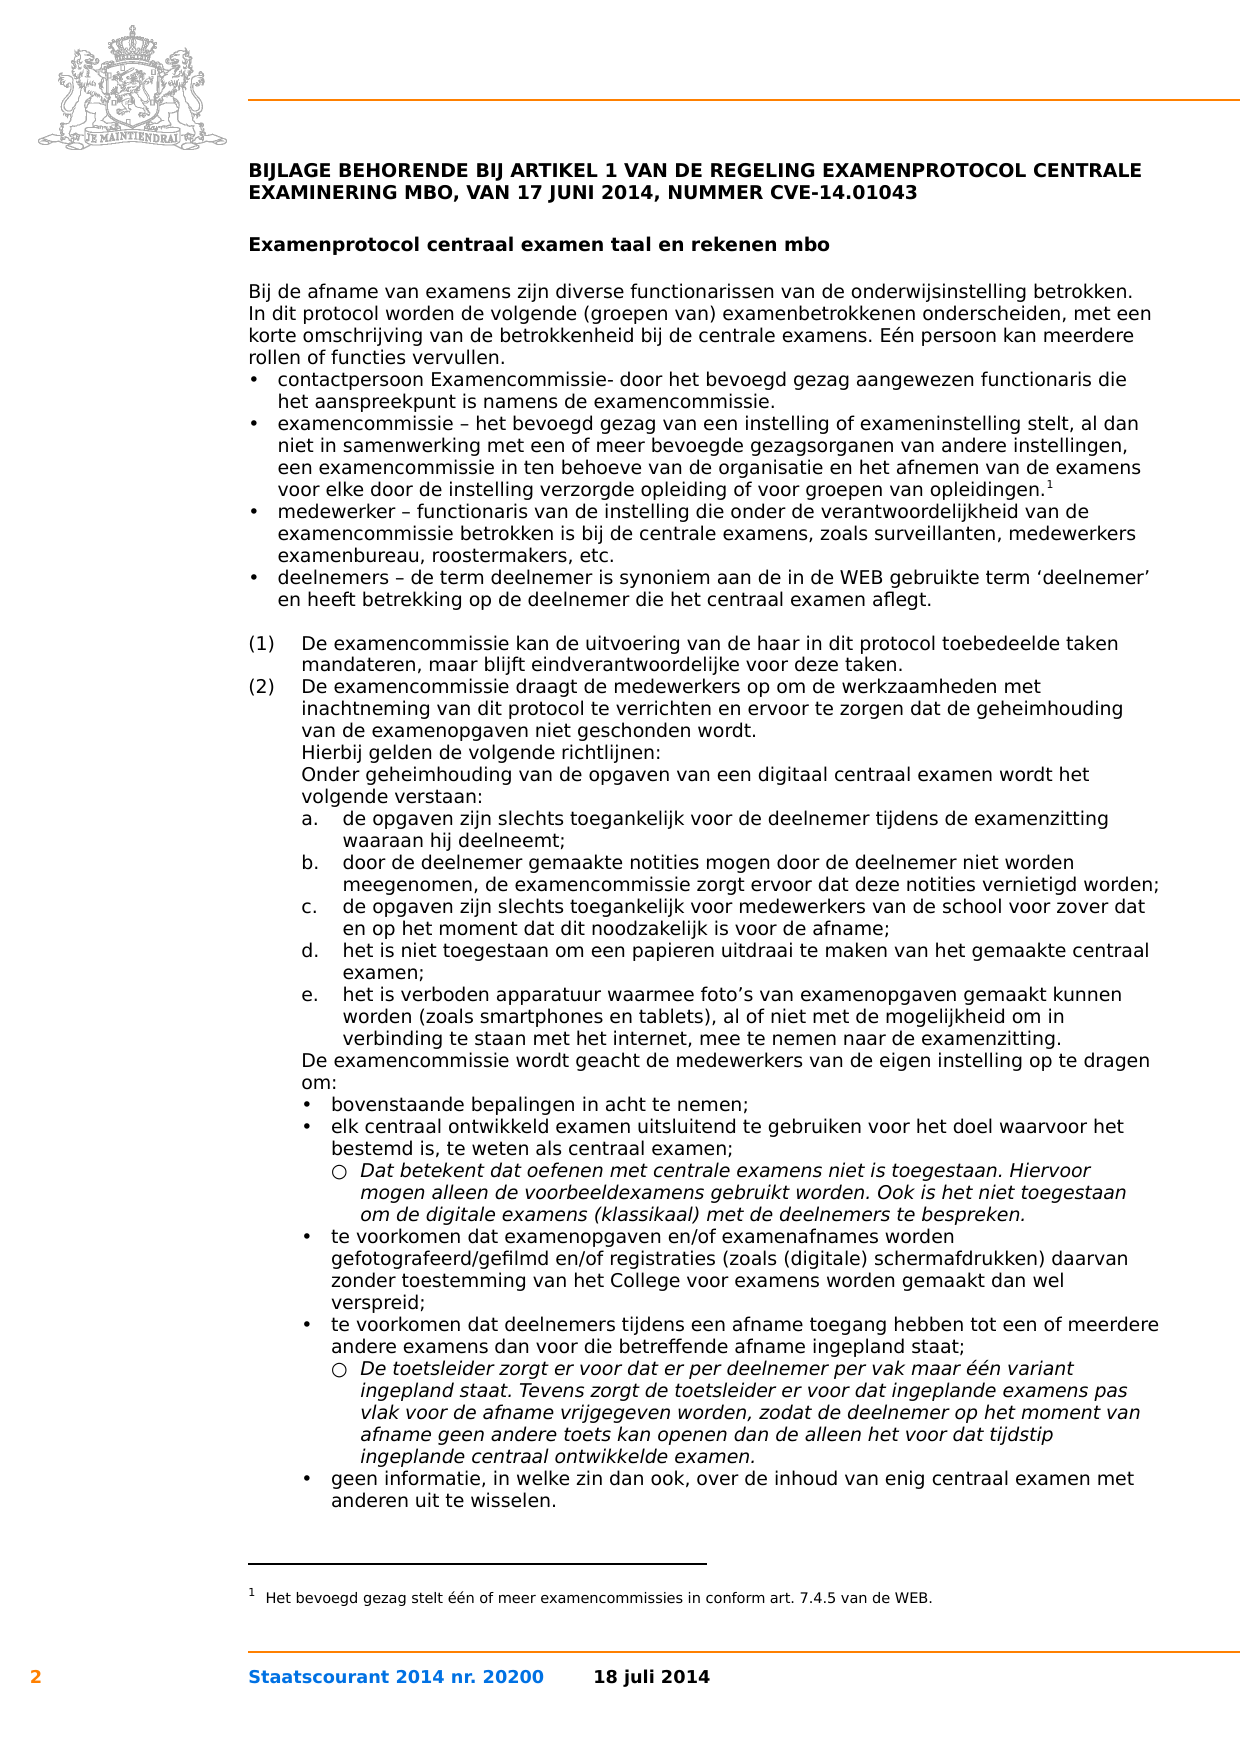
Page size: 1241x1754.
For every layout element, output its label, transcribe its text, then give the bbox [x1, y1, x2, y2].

text • contactpersoon Examencommissie- door het bevoegd gezag aangewezen functionaris die het aanspreekpunt is namens de examencommissie. [248, 369, 1163, 413]
text (2) De examencommissie draagt de medewerkers op om de werkzaamheden met inachtneming van dit protocol te verrichten en ervoor te zorgen dat de geheimhouding van de examenopgaven niet geschonden wordt. [248, 676, 1163, 742]
text Hierbij gelden de volgende richtlijnen: [301, 742, 1163, 764]
text c. de opgaven zijn slechts toegankelijk voor medewerkers van de school voor zover dat en op het moment dat dit noodzakelijk is voor de afname; [301, 896, 1163, 940]
text Het bevoegd gezag stelt één of meer examencommissies in conform art. 7.4.5 van de WEB. [248, 1586, 1163, 1608]
text De examencommissie wordt geacht de medewerkers van de eigen instelling op te dragen om: [301, 1050, 1163, 1094]
text • deelnemers – de term deelnemer is synoniem aan de in de WEB gebruikte term ‘deelnemer’ en heeft betrekking op de deelnemer die het centraal examen aflegt. [248, 567, 1163, 611]
subtitle BIJLAGE BEHORENDE BIJ ARTIKEL 1 VAN DE REGELING EXAMENPROTOCOL CENTRALE EXAMINERING MBO, VAN 17 JUNI 2014, NUMMER CVE-14.01043 [248, 160, 1163, 204]
text a. de opgaven zijn slechts toegankelijk voor de deelnemer tijdens de examenzitting waaraan hij deelneemt; [301, 808, 1163, 852]
text • examencommissie – het bevoegd gezag van een instelling of exameninstelling stelt, al dan niet in samenwerking met een of meer bevoegde gezagsorganen van andere instellingen, een examencommissie in ten behoeve van de organisatie en het afnemen van de examens voor elke door de instelling verzorgde opleiding of voor groepen van opleidingen. [248, 413, 1163, 501]
text • te voorkomen dat deelnemers tijdens een afname toegang hebben tot een of meerdere andere examens dan voor die betreffende afname ingepland staat; [301, 1314, 1163, 1358]
text (1) De examencommissie kan de uitvoering van de haar in dit protocol toebedeelde taken mandateren, maar blijft eindverantwoordelijke voor deze taken. [248, 632, 1163, 676]
text d. het is niet toegestaan om een papieren uitdraai te maken van het gemaakte centraal examen; [301, 940, 1163, 984]
text In dit protocol worden de volgende (groepen van) examenbetrokkenen onderscheiden, met een korte omschrijving van de betrokkenheid bij de centrale examens. Eén persoon kan meerdere rollen of functies vervullen. [248, 303, 1163, 369]
picture [38, 25, 227, 150]
text Onder geheimhouding van de opgaven van een digitaal centraal examen wordt het volgende verstaan: [301, 764, 1163, 808]
text e. het is verboden apparatuur waarmee foto’s van examenopgaven gemaakt kunnen worden (zoals smartphones en tablets), al of niet met de mogelijkheid om in verbinding te staan met het internet, mee te nemen naar de examenzitting. [301, 984, 1163, 1050]
text • bovenstaande bepalingen in acht te nemen; [301, 1094, 1163, 1116]
text • medewerker – functionaris van de instelling die onder de verantwoordelijkheid van de examencommissie betrokken is bij de centrale examens, zoals surveillanten, medewerkers examenbureau, roostermakers, etc. [248, 501, 1163, 567]
text • geen informatie, in welke zin dan ook, over de inhoud van enig centraal examen met anderen uit te wisselen. [301, 1468, 1163, 1512]
text b. door de deelnemer gemaakte notities mogen door de deelnemer niet worden meegenomen, de examencommissie zorgt ervoor dat deze notities vernietigd worden; [301, 852, 1163, 896]
text Bij de afname van examens zijn diverse functionarissen van de onderwijsinstelling betrokken. [248, 281, 1163, 303]
text ○ Dat betekent dat oefenen met centrale examens niet is toegestaan. Hiervoor mogen alleen de voorbeeldexamens gebruikt worden. Ook is het niet toegestaan om de digitale examens (klassikaal) met de deelnemers te bespreken. [331, 1160, 1163, 1226]
subtitle Examenprotocol centraal examen taal en rekenen mbo [248, 234, 1163, 256]
text • te voorkomen dat examenopgaven en/of examenafnames worden gefotografeerd/gefilmd en/of registraties (zoals (digitale) schermafdrukken) daarvan zonder toestemming van het College voor examens worden gemaakt dan wel verspreid; [301, 1226, 1163, 1314]
text ○ De toetsleider zorgt er voor dat er per deelnemer per vak maar één variant ingepland staat. Tevens zorgt de toetsleider er voor dat ingeplande examens pas vlak voor de afname vrijgegeven worden, zodat de deelnemer op het moment van afname geen andere toets kan openen dan de alleen het voor dat tijdstip ingeplande centraal ontwikkelde examen. [331, 1358, 1163, 1468]
text • elk centraal ontwikkeld examen uitsluitend te gebruiken voor het doel waarvoor het bestemd is, te weten als centraal examen; [301, 1116, 1163, 1160]
